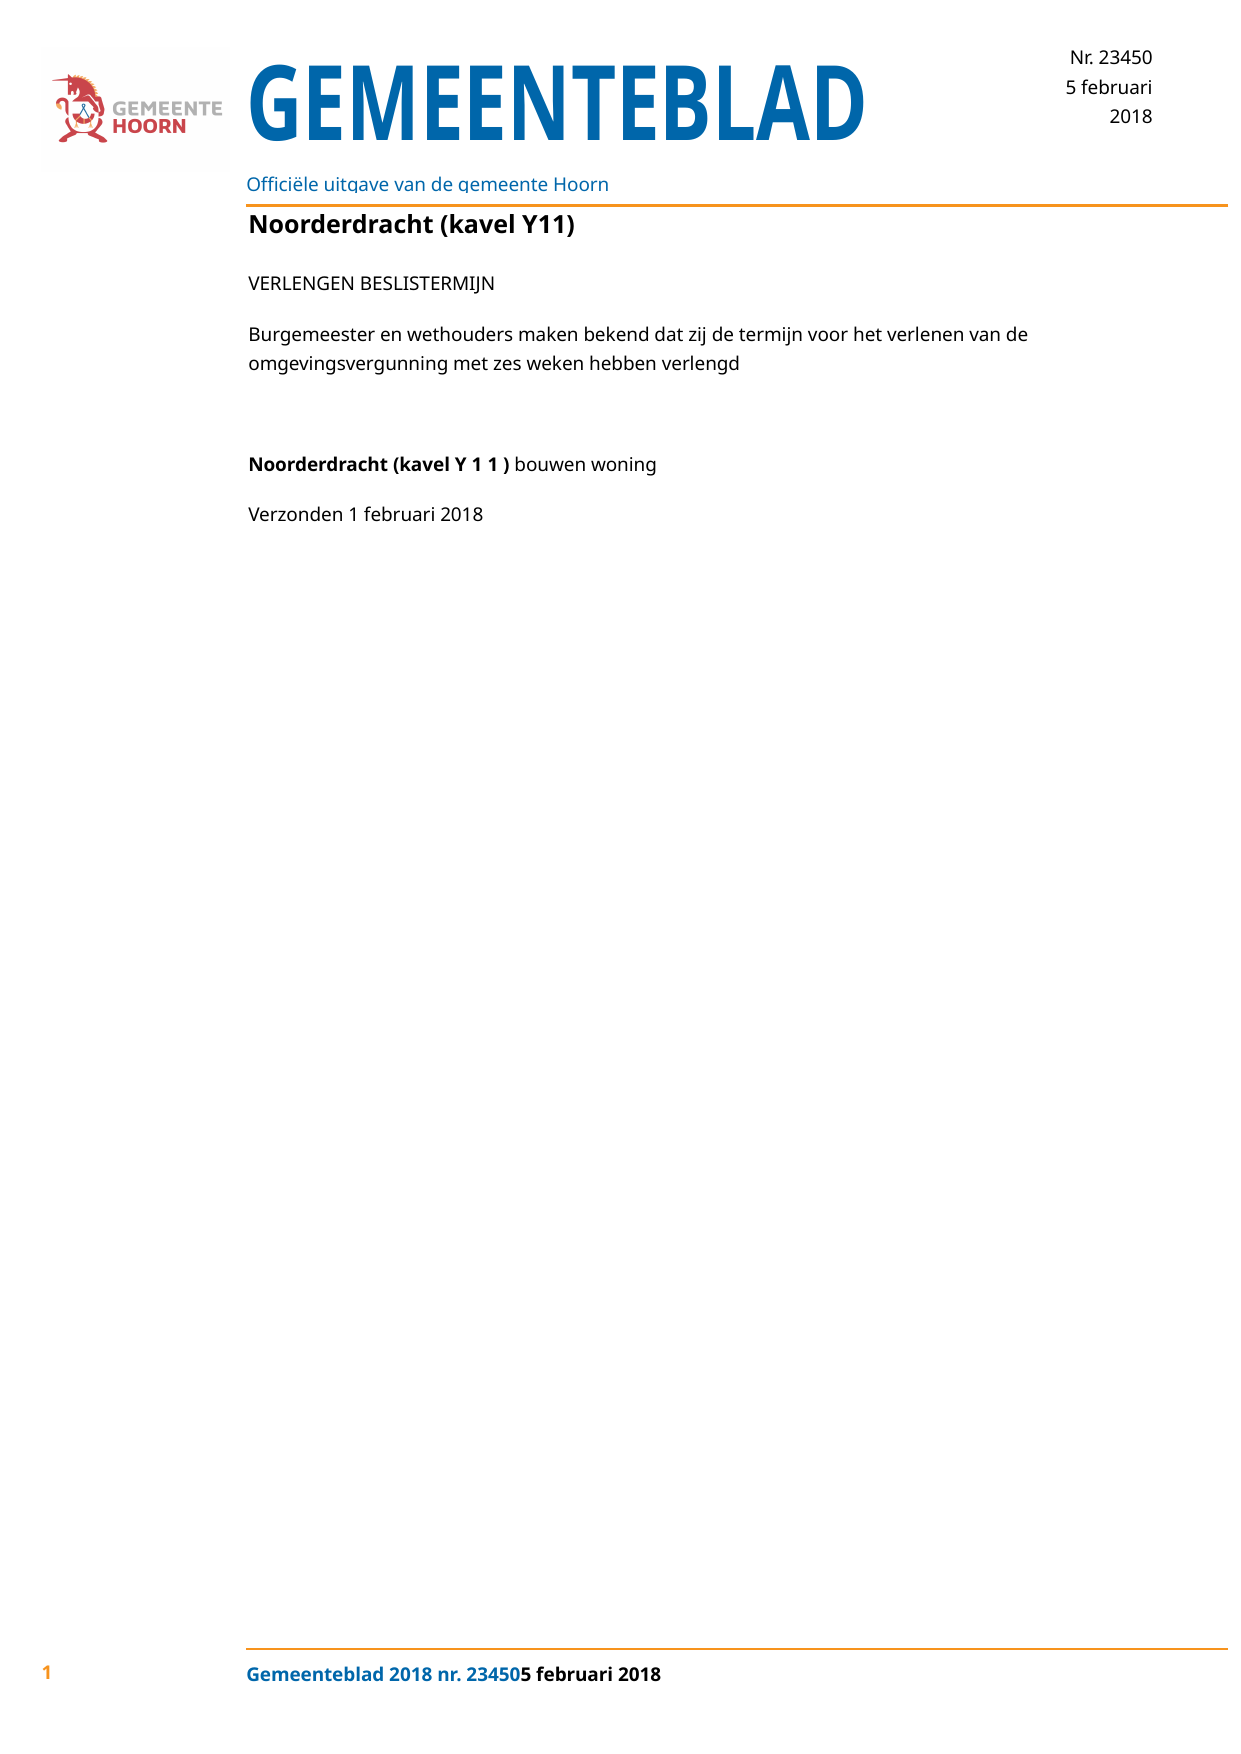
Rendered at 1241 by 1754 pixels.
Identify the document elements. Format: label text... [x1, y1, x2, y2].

picture [41, 47, 231, 172]
text Verzonden 1 februari 2018 [248, 502, 1152, 527]
text Noorderdracht (kavel Y 1 1 ) bouwen woning [248, 451, 1152, 477]
text Noorderdracht (kavel Y11) [248, 207, 1152, 241]
text VERLENGEN BESLISTERMIJN [248, 270, 1152, 296]
text Burgemeester en wethouders maken bekend dat zij de termijn voor het verlenen van de omgevingsvergunning met zes weken hebben verlengd [248, 321, 1152, 376]
